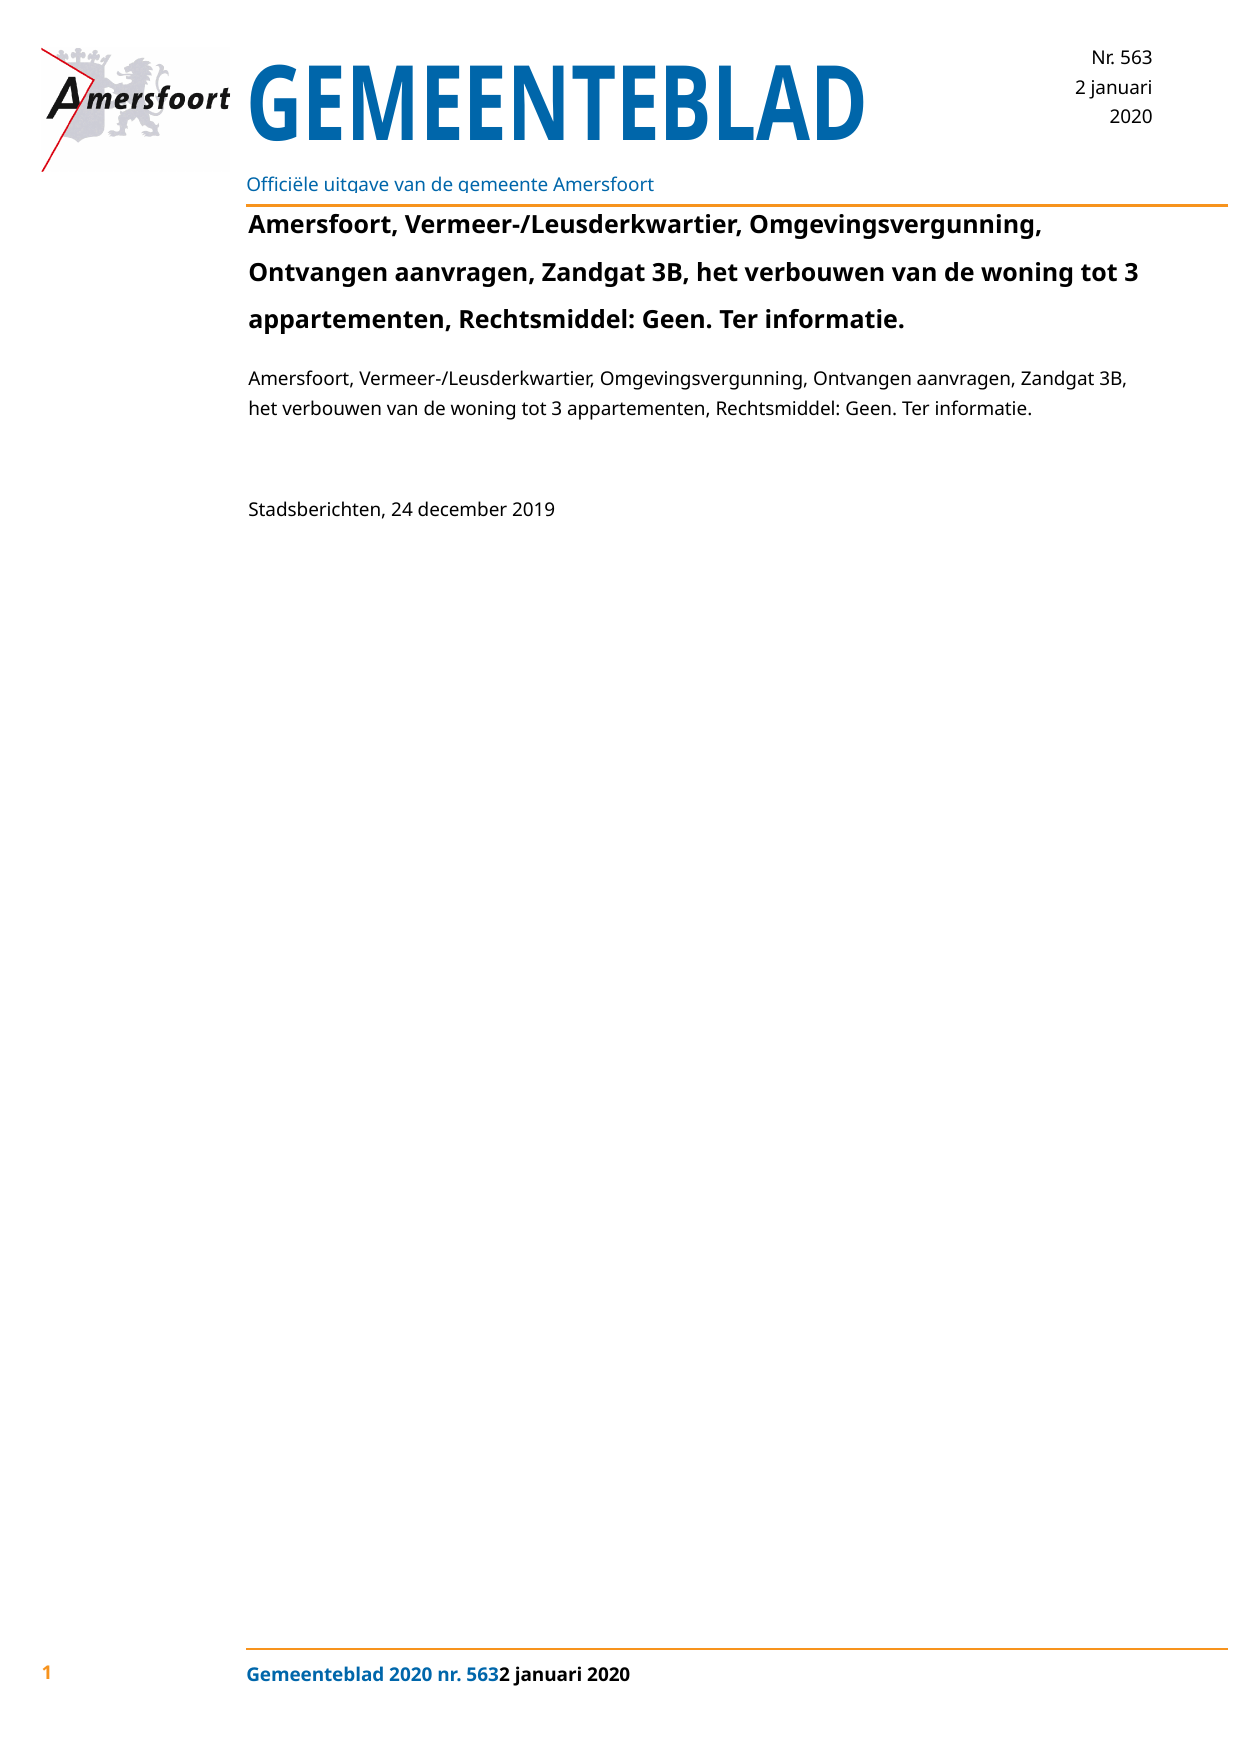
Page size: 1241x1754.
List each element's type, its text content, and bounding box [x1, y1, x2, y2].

picture [41, 47, 231, 172]
text Stadsberichten, 24 december 2019 [248, 496, 1152, 522]
text Amersfoort, Vermeer-/Leusderkwartier, Omgevingsvergunning, Ontvangen aanvragen, Zandgat 3B, het verbouwen van de woning tot 3 appartementen, Rechtsmiddel: Geen. Ter informatie. [248, 207, 1152, 336]
text Amersfoort, Vermeer-/Leusderkwartier, Omgevingsvergunning, Ontvangen aanvragen, Zandgat 3B, het verbouwen van de woning tot 3 appartementen, Rechtsmiddel: Geen. Ter informatie. [248, 366, 1152, 421]
